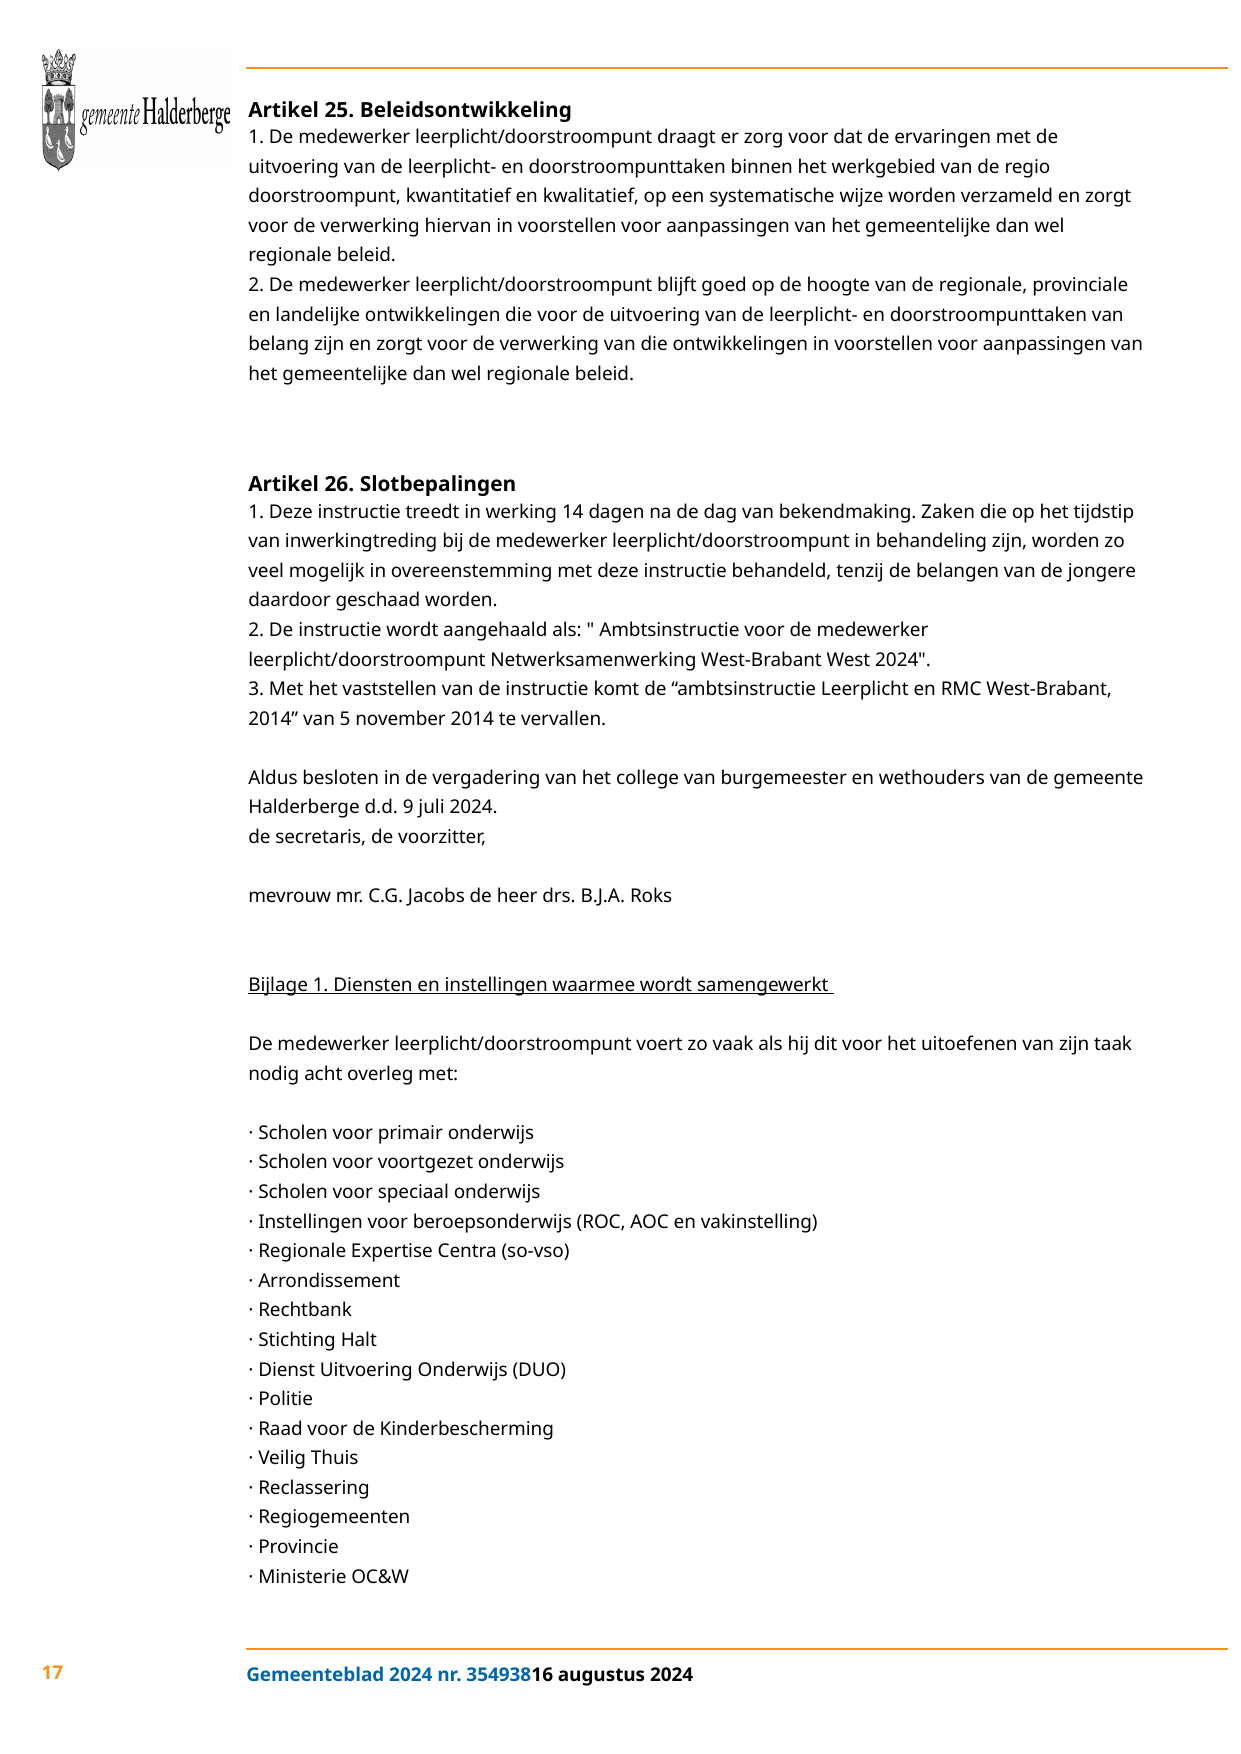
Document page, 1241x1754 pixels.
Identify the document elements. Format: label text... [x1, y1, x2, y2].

text mevrouw mr. C.G. Jacobs de heer drs. B.J.A. Roks [248, 882, 1152, 908]
text · Politie [248, 1385, 1152, 1411]
text · Scholen voor primair onderwijs [248, 1119, 1152, 1145]
text · Scholen voor voortgezet onderwijs [248, 1149, 1152, 1174]
text Artikel 25. Beleidsontwikkeling [248, 95, 1152, 123]
text Bijlage 1. Diensten en instellingen waarmee wordt samengewerkt [248, 971, 1152, 997]
text · Regiogemeenten [248, 1504, 1152, 1529]
text Aldus besloten in de vergadering van het college van burgemeester en wethouders van de gemeente Halderberge d.d. 9 juli 2024. [248, 764, 1152, 819]
text · Raad voor de Kinderbescherming [248, 1415, 1152, 1441]
text Artikel 26. Slotbepalingen [248, 469, 1152, 498]
text · Stichting Halt [248, 1326, 1152, 1352]
text de secretaris, de voorzitter, [248, 823, 1152, 849]
text · Ministerie OC&W [248, 1563, 1152, 1589]
text 2. De instructie wordt aangehaald als: " Ambtsinstructie voor de medewerker leerplicht/doorstroompunt Netwerksamenwerking West-Brabant West 2024". [248, 616, 1152, 672]
text 2. De medewerker leerplicht/doorstroompunt blijft goed op de hoogte van de regionale, provinciale en landelijke ontwikkelingen die voor de uitvoering van de leerplicht- en doorstroompunttaken van belang zijn en zorgt voor de verwerking van die ontwikkelingen in voorstellen voor aanpassingen van het gemeentelijke dan wel regionale beleid. [248, 271, 1152, 386]
text · Provincie [248, 1533, 1152, 1559]
picture [41, 47, 231, 172]
text · Scholen voor speciaal onderwijs [248, 1178, 1152, 1204]
text · Veilig Thuis [248, 1444, 1152, 1470]
text · Regionale Expertise Centra (so-vso) [248, 1237, 1152, 1263]
text · Arrondissement [248, 1267, 1152, 1293]
text · Rechtbank [248, 1297, 1152, 1322]
text · Instellingen voor beroepsonderwijs (ROC, AOC en vakinstelling) [248, 1208, 1152, 1234]
text 1. Deze instructie treedt in werking 14 dagen na de dag van bekendmaking. Zaken die op het tijdstip van inwerkingtreding bij de medewerker leerplicht/doorstroompunt in behandeling zijn, worden zo veel mogelijk in overeenstemming met deze instructie behandeld, tenzij de belangen van de jongere daardoor geschaad worden. [248, 498, 1152, 612]
text 1. De medewerker leerplicht/doorstroompunt draagt er zorg voor dat de ervaringen met de uitvoering van de leerplicht- en doorstroompunttaken binnen het werkgebied van de regio doorstroompunt, kwantitatief en kwalitatief, op een systematische wijze worden verzameld en zorgt voor de verwerking hiervan in voorstellen voor aanpassingen van het gemeentelijke dan wel regionale beleid. [248, 123, 1152, 267]
text De medewerker leerplicht/doorstroompunt voert zo vaak als hij dit voor het uitoefenen van zijn taak nodig acht overleg met: [248, 1030, 1152, 1086]
text 3. Met het vaststellen van de instructie komt de “ambtsinstructie Leerplicht en RMC West-Brabant, 2014” van 5 november 2014 te vervallen. [248, 675, 1152, 731]
text · Dienst Uitvoering Onderwijs (DUO) [248, 1356, 1152, 1382]
text · Reclassering [248, 1474, 1152, 1500]
